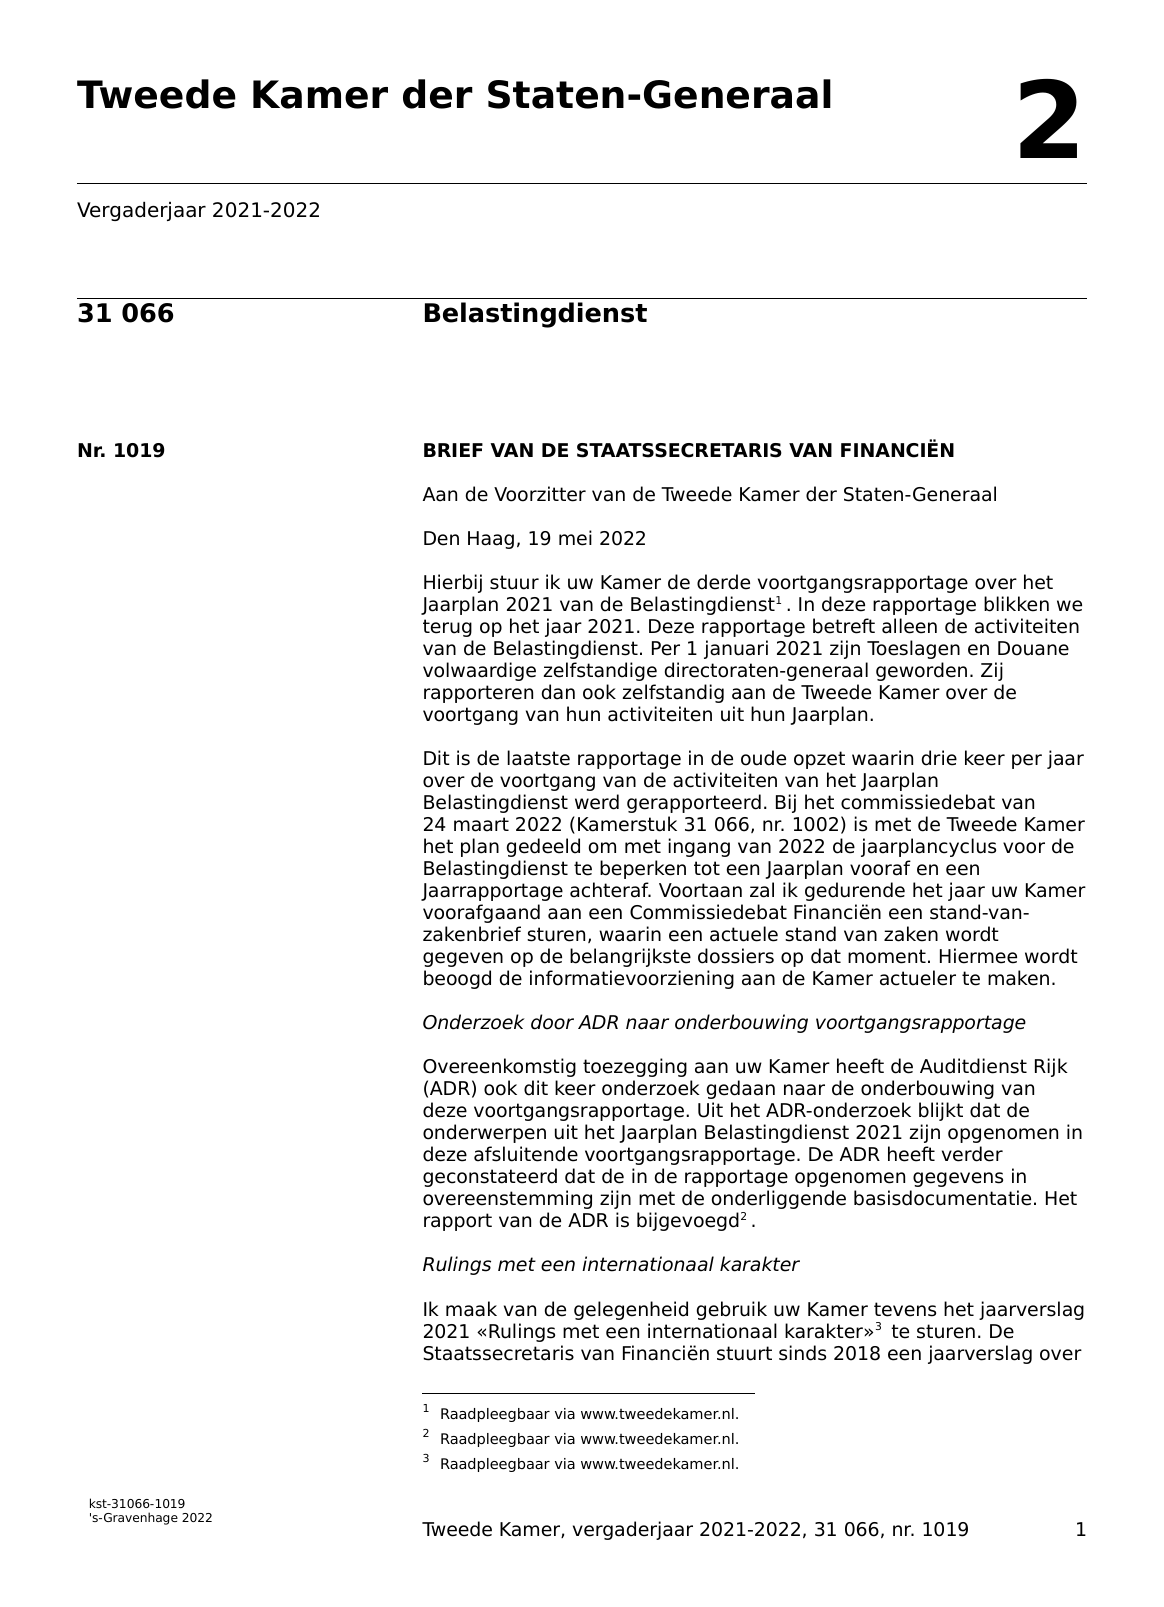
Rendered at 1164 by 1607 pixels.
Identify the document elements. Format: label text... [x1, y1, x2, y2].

text Dit is de laatste rapportage in de oude opzet waarin drie keer per jaar over de voortgang van de activiteiten van het Jaarplan Belastingdienst werd gerapporteerd. Bij het commissiedebat van 24 maart 2022 (Kamerstuk 31 066, nr. 1002) is met de Tweede Kamer het plan gedeeld om met ingang van 2022 de jaarplancyclus voor de Belastingdienst te beperken tot een Jaarplan vooraf en een Jaarrapportage achteraf. Voortaan zal ik gedurende het jaar uw Kamer voorafgaand aan een Commissiedebat Financiën een stand-van-zakenbrief sturen, waarin een actuele stand van zaken wordt gegeven op de belangrijkste dossiers op dat moment. Hiermee wordt beoogd de informatievoorziening aan de Kamer actueler te maken. [422, 748, 1087, 990]
text 's-Gravenhage 2022 [88, 1511, 323, 1525]
table_header 2 [886, 59, 1087, 183]
text Ik maak van de gelegenheid gebruik uw Kamer tevens het jaarverslag 2021 «Rulings met een internationaal karakter» te sturen. De Staatssecretaris van Financiën stuurt sinds 2018 een jaarverslag over [422, 1298, 1087, 1364]
subtitle Onderzoek door ADR naar onderbouwing voortgangsrapportage [422, 1012, 1087, 1034]
text Raadpleegbaar via www.tweedekamer.nl. [422, 1427, 1087, 1449]
subtitle Nr. 1019 BRIEF VAN DE STAATSSECRETARIS VAN FINANCIËN [77, 440, 1087, 462]
text kst-31066-1019 [88, 1497, 323, 1511]
subtitle 31 066 Belastingdienst [77, 299, 1087, 329]
table_header Tweede Kamer der Staten-Generaal [77, 59, 886, 183]
subtitle Rulings met een internationaal karakter [422, 1254, 1087, 1276]
table_cell Vergaderjaar 2021-2022 [77, 184, 1087, 298]
text Raadpleegbaar via www.tweedekamer.nl. [422, 1402, 1087, 1424]
text Raadpleegbaar via www.tweedekamer.nl. [422, 1452, 1087, 1474]
text Overeenkomstig toezegging aan uw Kamer heeft de Auditdienst Rijk (ADR) ook dit keer onderzoek gedaan naar de onderbouwing van deze voortgangsrapportage. Uit het ADR-onderzoek blijkt dat de onderwerpen uit het Jaarplan Belastingdienst 2021 zijn opgenomen in deze afsluitende voortgangsrapportage. De ADR heeft verder geconstateerd dat de in de rapportage opgenomen gegevens in overeenstemming zijn met de onderliggende basisdocumentatie. Het rapport van de ADR is bijgevoegd. [422, 1056, 1087, 1232]
text Hierbij stuur ik uw Kamer de derde voortgangsrapportage over het Jaarplan 2021 van de Belastingdienst. In deze rapportage blikken we terug op het jaar 2021. Deze rapportage betreft alleen de activiteiten van de Belastingdienst. Per 1 januari 2021 zijn Toeslagen en Douane volwaardige zelfstandige directoraten-generaal geworden. Zij rapporteren dan ook zelfstandig aan de Tweede Kamer over de voortgang van hun activiteiten uit hun Jaarplan. [422, 572, 1087, 726]
text Den Haag, 19 mei 2022 [422, 528, 1087, 550]
text Aan de Voorzitter van de Tweede Kamer der Staten-Generaal [422, 484, 1087, 506]
